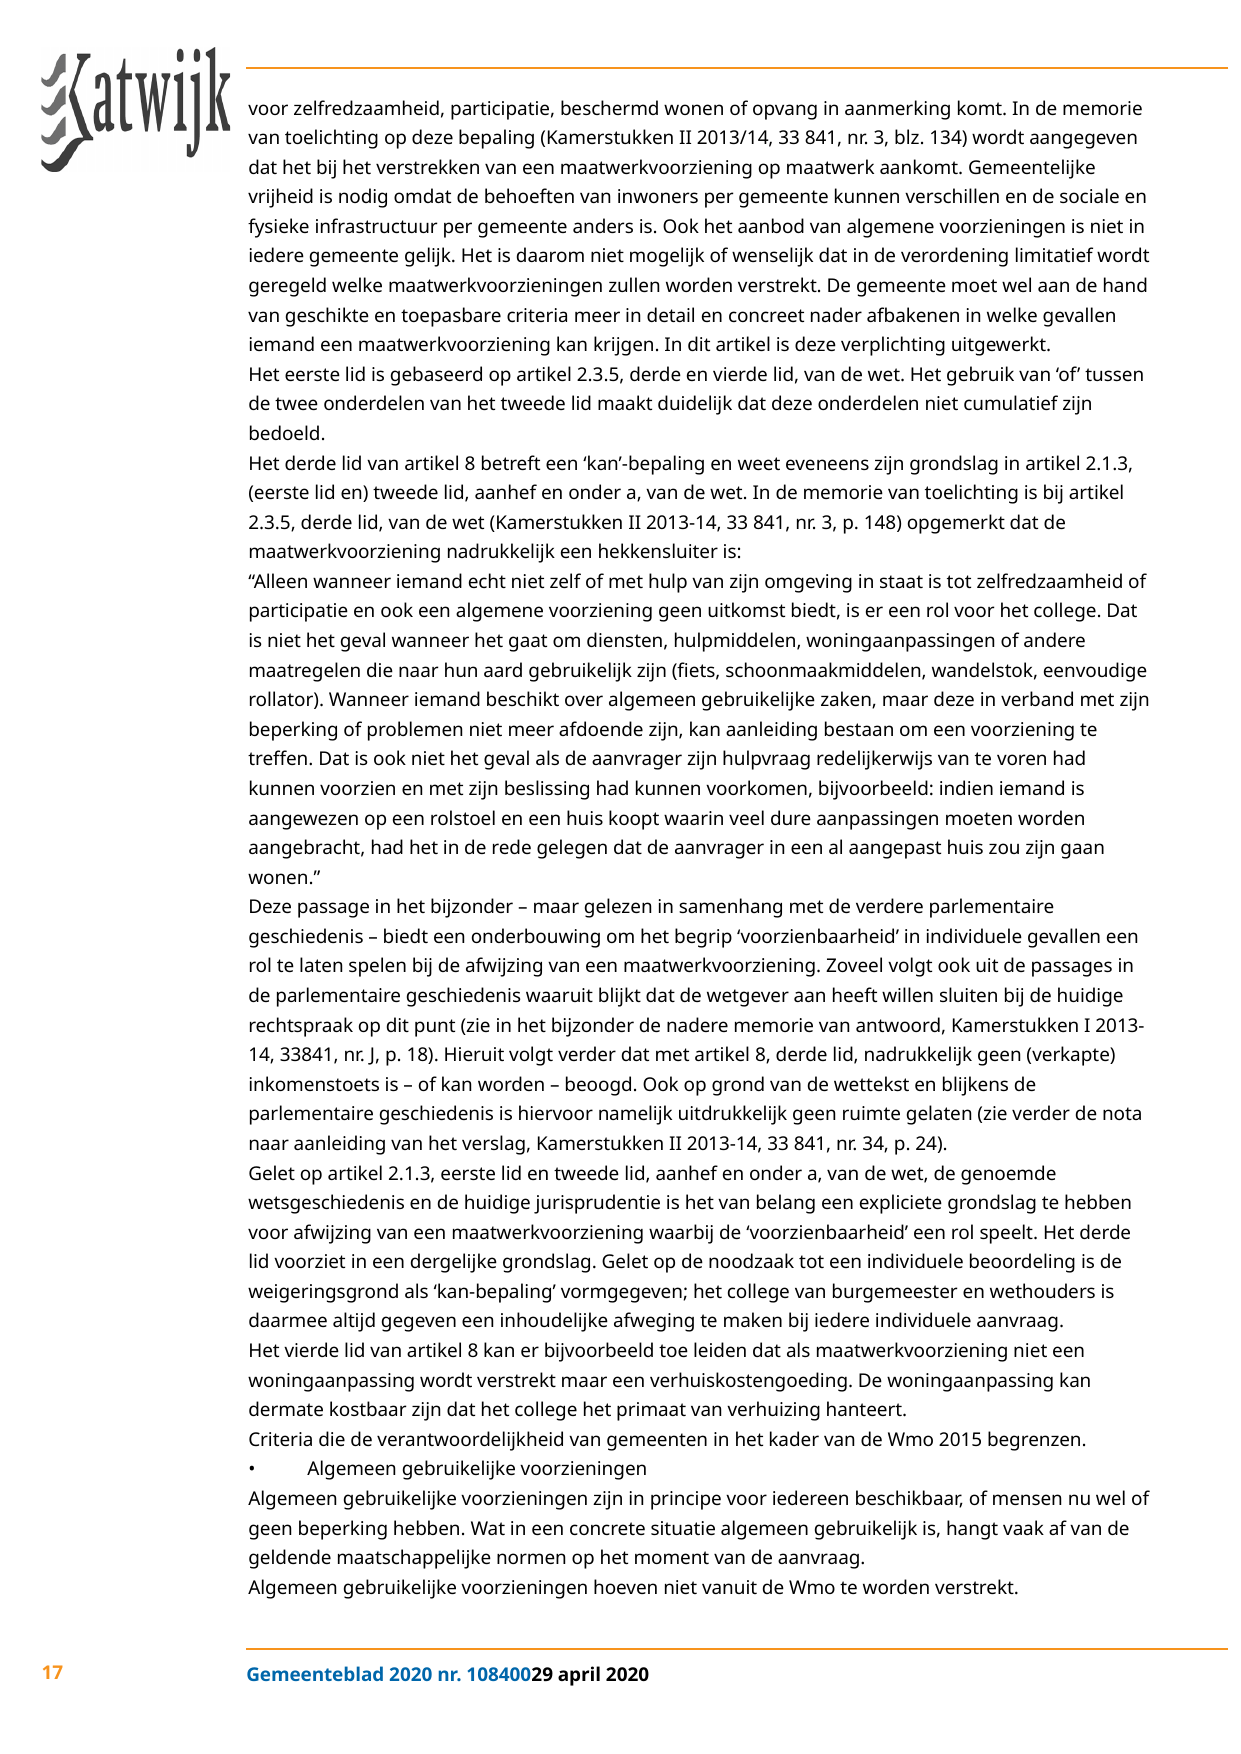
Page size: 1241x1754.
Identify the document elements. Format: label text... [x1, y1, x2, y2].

text Algemeen gebruikelijke voorzieningen hoeven niet vanuit de Wmo te worden verstrekt. [248, 1574, 1152, 1600]
text Het eerste lid is gebaseerd op artikel 2.3.5, derde en vierde lid, van de wet. Het gebruik van ‘of’ tussen de twee onderdelen van het tweede lid maakt duidelijk dat deze onderdelen niet cumulatief zijn bedoeld. [248, 361, 1152, 446]
picture [41, 47, 231, 172]
text Deze passage in het bijzonder – maar gelezen in samenhang met de verdere parlementaire geschiedenis – biedt een onderbouwing om het begrip ‘voorzienbaarheid’ in individuele gevallen een rol te laten spelen bij de afwijzing van een maatwerkvoorziening. Zoveel volgt ook uit de passages in de parlementaire geschiedenis waaruit blijkt dat de wetgever aan heeft willen sluiten bij de huidige rechtspraak op dit punt (zie in het bijzonder de nadere memorie van antwoord, Kamerstukken I 2013-14, 33841, nr. J, p. 18). Hieruit volgt verder dat met artikel 8, derde lid, nadrukkelijk geen (verkapte) inkomenstoets is – of kan worden – beoogd. Ook op grond van de wettekst en blijkens de parlementaire geschiedenis is hiervoor namelijk uitdrukkelijk geen ruimte gelaten (zie verder de nota naar aanleiding van het verslag, Kamerstukken II 2013-14, 33 841, nr. 34, p. 24). [248, 893, 1152, 1156]
text Het vierde lid van artikel 8 kan er bijvoorbeeld toe leiden dat als maatwerkvoorziening niet een woningaanpassing wordt verstrekt maar een verhuiskostengoeding. De woningaanpassing kan dermate kostbaar zijn dat het college het primaat van verhuizing hanteert. [248, 1337, 1152, 1422]
text Algemeen gebruikelijke voorzieningen zijn in principe voor iedereen beschikbaar, of mensen nu wel of geen beperking hebben. Wat in een concrete situatie algemeen gebruikelijk is, hangt vaak af van de geldende maatschappelijke normen op het moment van de aanvraag. [248, 1485, 1152, 1570]
text “Alleen wanneer iemand echt niet zelf of met hulp van zijn omgeving in staat is tot zelfredzaamheid of participatie en ook een algemene voorziening geen uitkomst biedt, is er een rol voor het college. Dat is niet het geval wanneer het gaat om diensten, hulpmiddelen, woningaanpassingen of andere maatregelen die naar hun aard gebruikelijk zijn (fiets, schoonmaakmiddelen, wandelstok, eenvoudige rollator). Wanneer iemand beschikt over algemeen gebruikelijke zaken, maar deze in verband met zijn beperking of problemen niet meer afdoende zijn, kan aanleiding bestaan om een voorziening te treffen. Dat is ook niet het geval als de aanvrager zijn hulpvraag redelijkerwijs van te voren had kunnen voorzien en met zijn beslissing had kunnen voorkomen, bijvoorbeeld: indien iemand is aangewezen op een rolstoel en een huis koopt waarin veel dure aanpassingen moeten worden aangebracht, had het in de rede gelegen dat de aanvrager in een al aangepast huis zou zijn gaan wonen.” [248, 568, 1152, 890]
text Gelet op artikel 2.1.3, eerste lid en tweede lid, aanhef en onder a, van de wet, de genoemde wetsgeschiedenis en de huidige jurisprudentie is het van belang een expliciete grondslag te hebben voor afwijzing van een maatwerkvoorziening waarbij de ‘voorzienbaarheid’ een rol speelt. Het derde lid voorziet in een dergelijke grondslag. Gelet op de noodzaak tot een individuele beoordeling is de weigeringsgrond als ‘kan-bepaling’ vormgegeven; het college van burgemeester en wethouders is daarmee altijd gegeven een inhoudelijke afweging te maken bij iedere individuele aanvraag. [248, 1160, 1152, 1333]
list Algemeen gebruikelijke voorzieningen [248, 1456, 1152, 1481]
text Het derde lid van artikel 8 betreft een ‘kan’-bepaling en weet eveneens zijn grondslag in artikel 2.1.3, (eerste lid en) tweede lid, aanhef en onder a, van de wet. In de memorie van toelichting is bij artikel 2.3.5, derde lid, van de wet (Kamerstukken II 2013-14, 33 841, nr. 3, p. 148) opgemerkt dat de maatwerkvoorziening nadrukkelijk een hekkensluiter is: [248, 450, 1152, 564]
text voor zelfredzaamheid, participatie, beschermd wonen of opvang in aanmerking komt. In de memorie van toelichting op deze bepaling (Kamerstukken II 2013/14, 33 841, nr. 3, blz. 134) wordt aangegeven dat het bij het verstrekken van een maatwerkvoorziening op maatwerk aankomt. Gemeentelijke vrijheid is nodig omdat de behoeften van inwoners per gemeente kunnen verschillen en de sociale en fysieke infrastructuur per gemeente anders is. Ook het aanbod van algemene voorzieningen is niet in iedere gemeente gelijk. Het is daarom niet mogelijk of wenselijk dat in de verordening limitatief wordt geregeld welke maatwerkvoorzieningen zullen worden verstrekt. De gemeente moet wel aan de hand van geschikte en toepasbare criteria meer in detail en concreet nader afbakenen in welke gevallen iemand een maatwerkvoorziening kan krijgen. In dit artikel is deze verplichting uitgewerkt. [248, 95, 1152, 357]
text Criteria die de verantwoordelijkheid van gemeenten in het kader van de Wmo 2015 begrenzen. [248, 1426, 1152, 1452]
